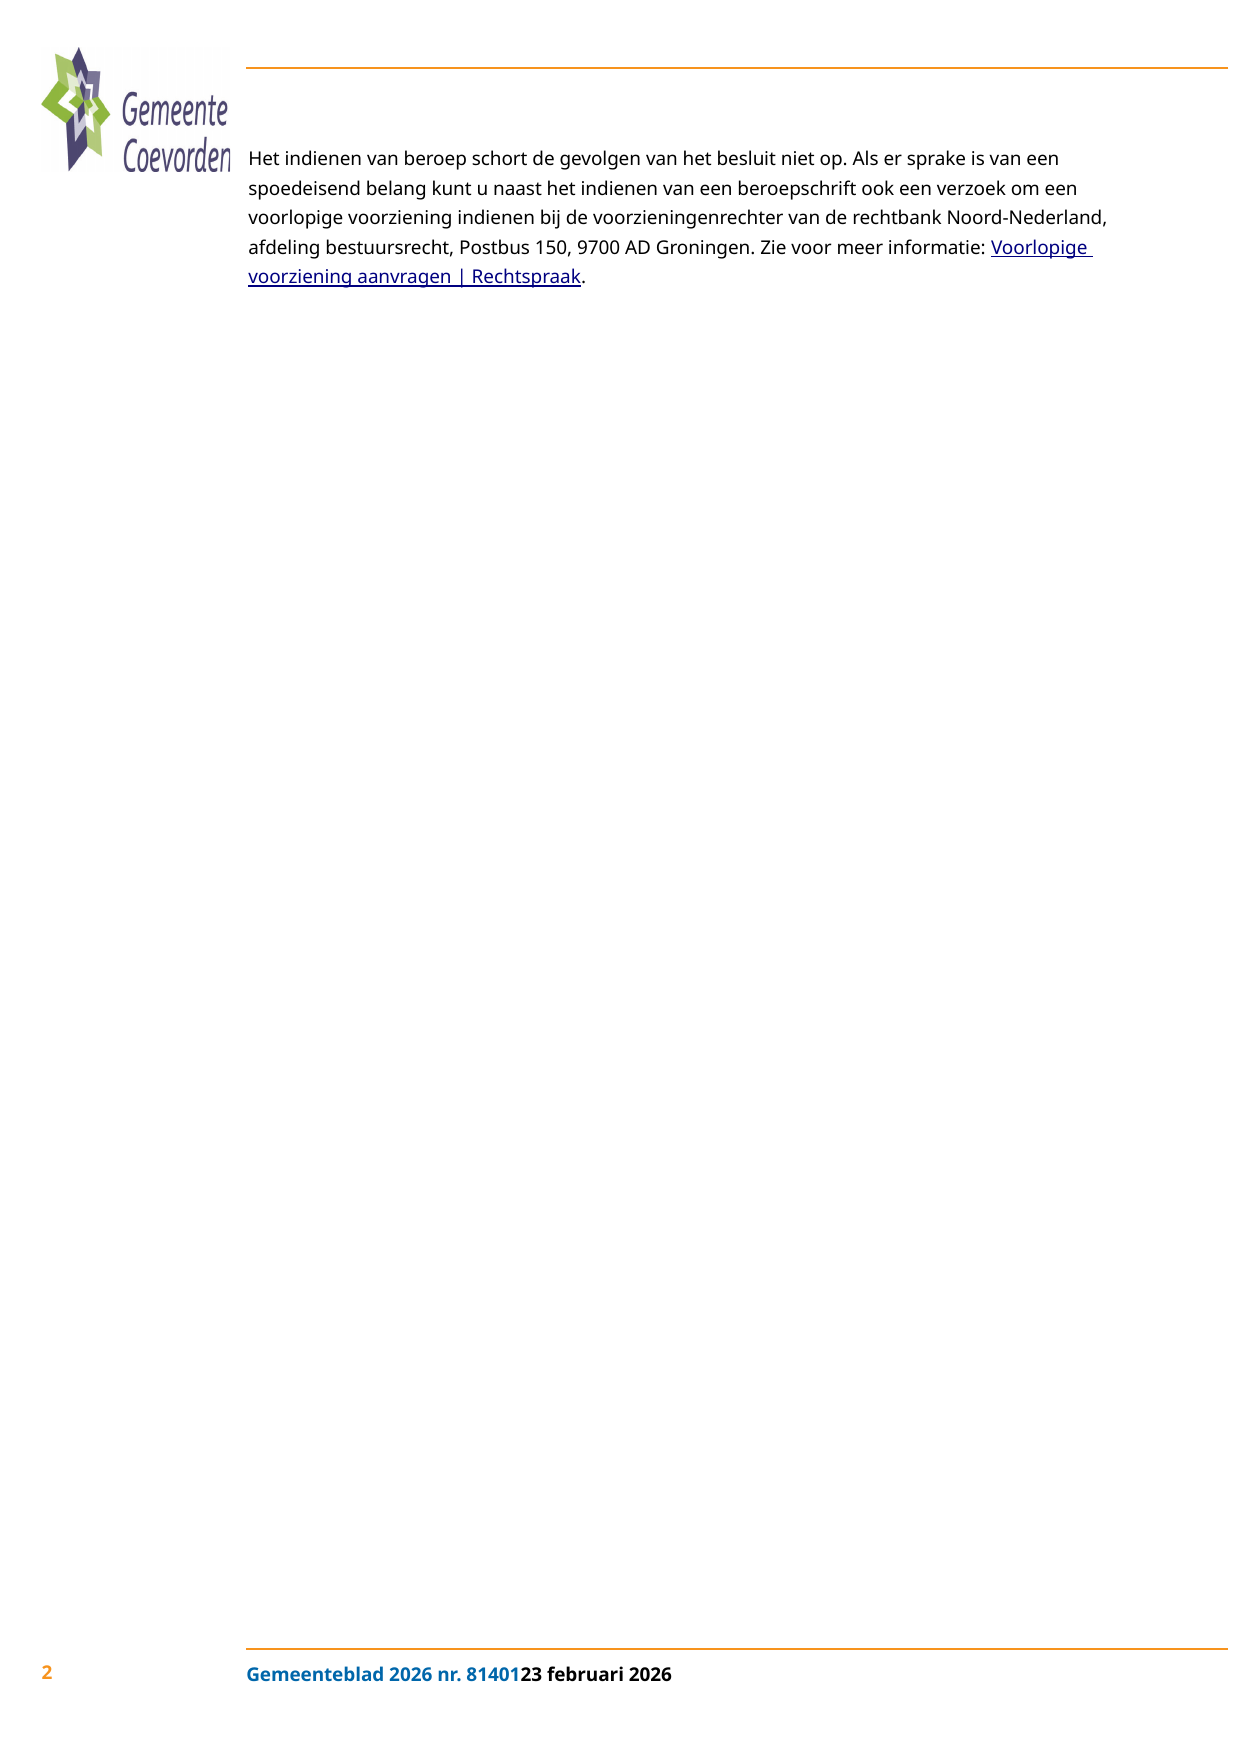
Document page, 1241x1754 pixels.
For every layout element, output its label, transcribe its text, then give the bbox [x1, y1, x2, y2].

text Het indienen van beroep schort de gevolgen van het besluit niet op. Als er sprake is van een spoedeisend belang kunt u naast het indienen van een beroepschrift ook een verzoek om een voorlopige voorziening indienen bij de voorzieningenrechter van de rechtbank Noord-Nederland, afdeling bestuursrecht, Postbus 150, 9700 AD Groningen. Zie voor meer informatie: Voorlopige voorziening aanvragen | Rechtspraak. [248, 145, 1152, 289]
picture [41, 47, 231, 172]
